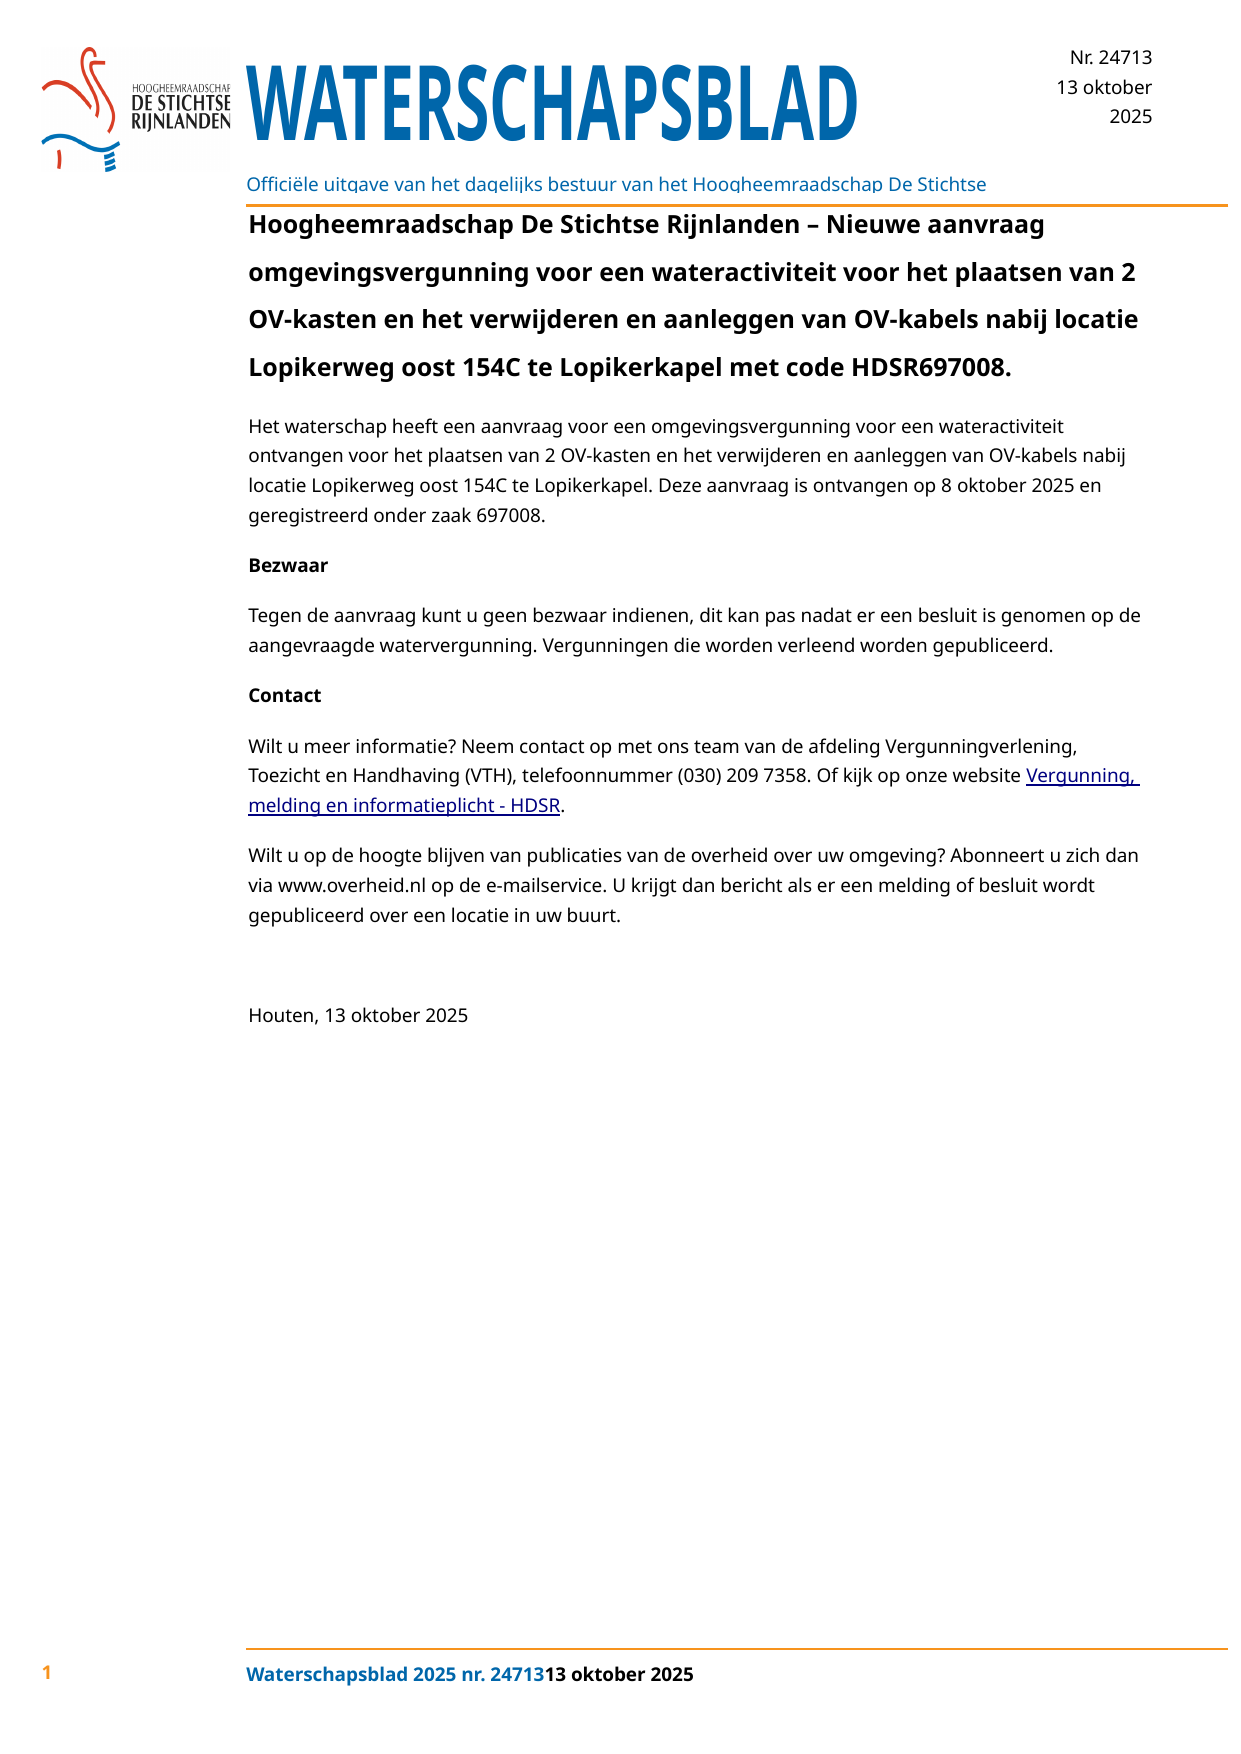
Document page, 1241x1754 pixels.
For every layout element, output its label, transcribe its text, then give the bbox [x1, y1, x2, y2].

text Houten, 13 oktober 2025 [248, 1003, 1152, 1028]
text Tegen de aanvraag kunt u geen bezwaar indienen, dit kan pas nadat er een besluit is genomen op de aangevraagde watervergunning. Vergunningen die worden verleend worden gepubliceerd. [248, 603, 1152, 658]
text Bezwaar [248, 552, 1152, 578]
text Het waterschap heeft een aanvraag voor een omgevingsvergunning voor een wateractiviteit ontvangen voor het plaatsen van 2 OV-kasten en het verwijderen en aanleggen van OV-kabels nabij locatie Lopikerweg oost 154C te Lopikerkapel. Deze aanvraag is ontvangen op 8 oktober 2025 en geregistreerd onder zaak 697008. [248, 413, 1152, 528]
picture [41, 47, 231, 172]
text Hoogheemraadschap De Stichtse Rijnlanden – Nieuwe aanvraag omgevingsvergunning voor een wateractiviteit voor het plaatsen van 2 OV-kasten en het verwijderen en aanleggen van OV-kabels nabij locatie Lopikerweg oost 154C te Lopikerkapel met code HDSR697008. [248, 207, 1152, 384]
text Wilt u op de hoogte blijven van publicaties van de overheid over uw omgeving? Abonneert u zich dan via www.overheid.nl op de e-mailservice. U krijgt dan bericht als er een melding of besluit wordt gepubliceerd over een locatie in uw buurt. [248, 843, 1152, 928]
text Contact [248, 683, 1152, 708]
text Wilt u meer informatie? Neem contact op met ons team van de afdeling Vergunningverlening, Toezicht en Handhaving (VTH), telefoonnummer (030) 209 7358. Of kijk op onze website Vergunning, melding en informatieplicht - HDSR. [248, 733, 1152, 818]
